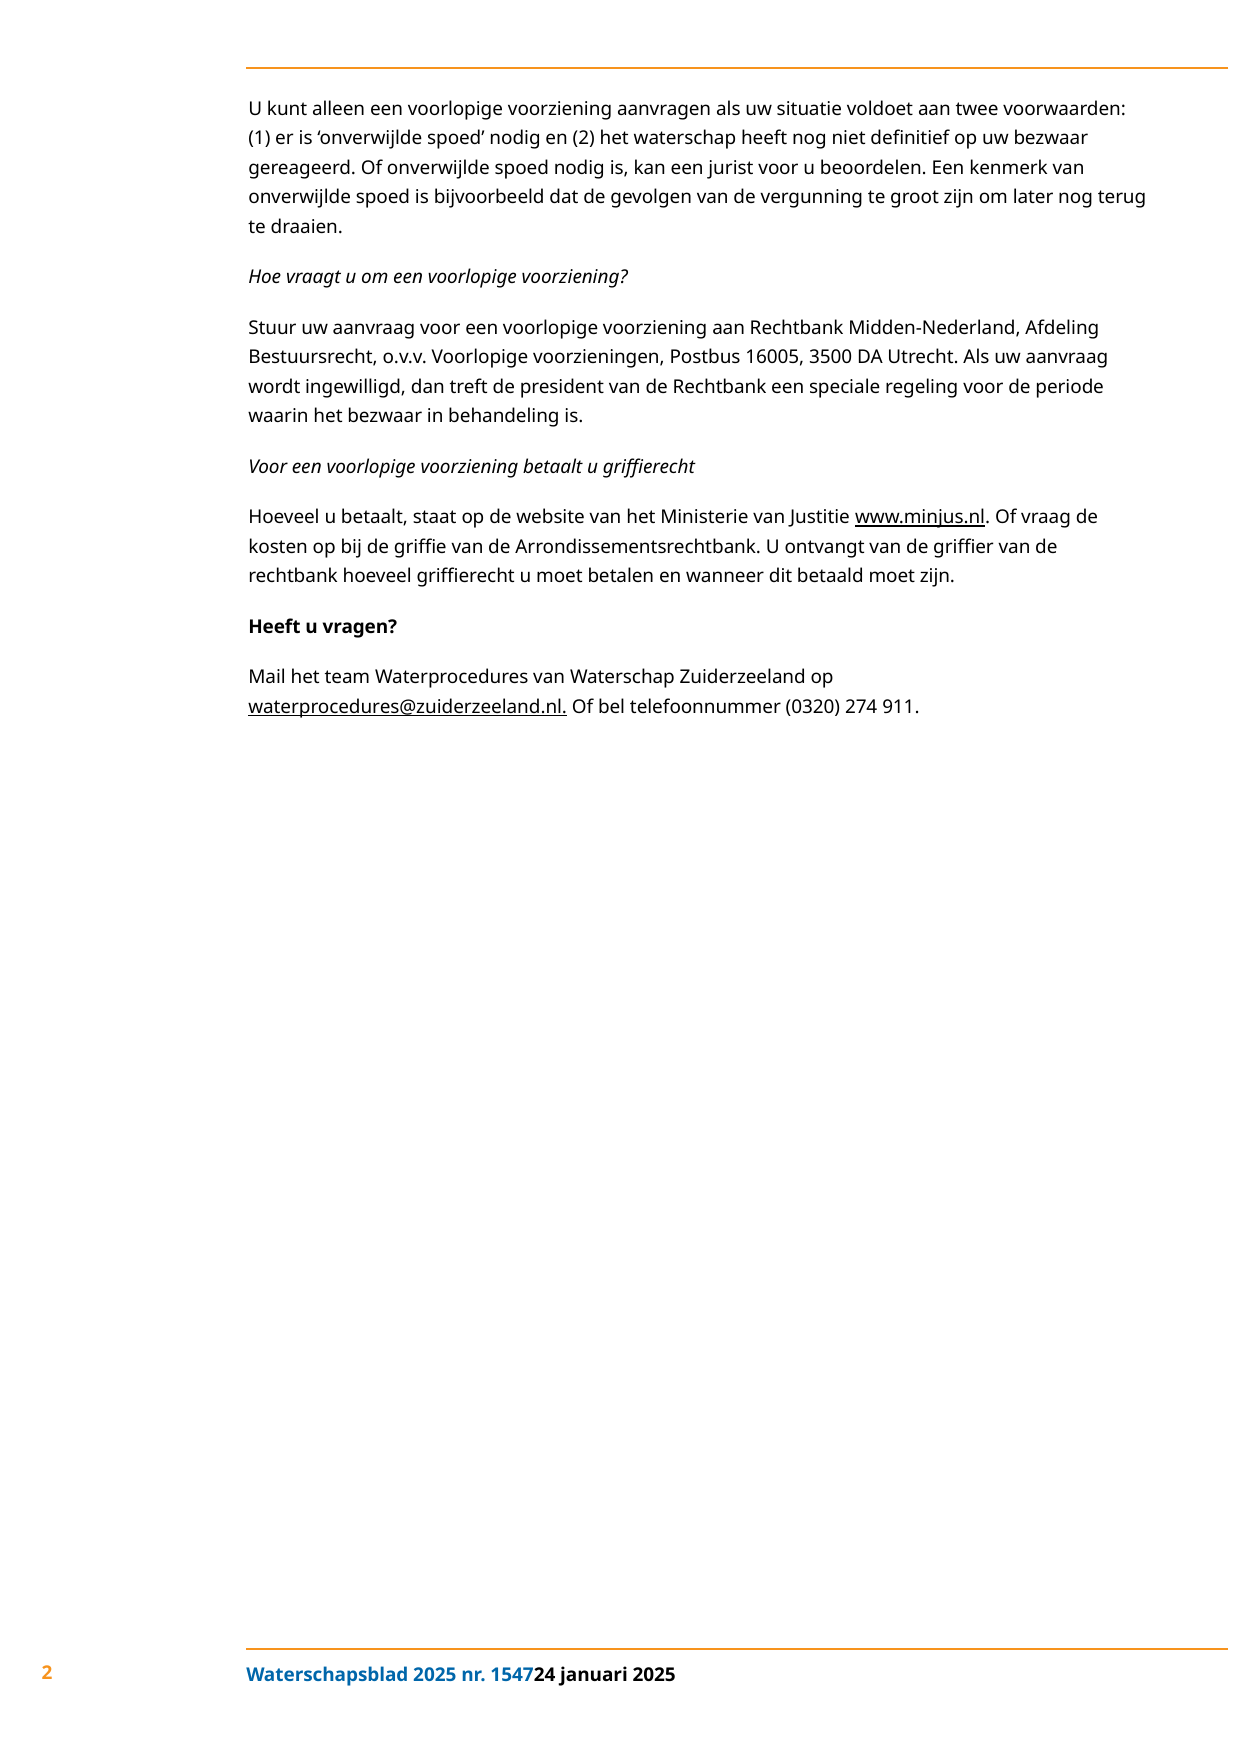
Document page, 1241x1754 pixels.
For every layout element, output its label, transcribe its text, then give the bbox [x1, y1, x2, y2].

text Stuur uw aanvraag voor een voorlopige voorziening aan Rechtbank Midden-Nederland, Afdeling Bestuursrecht, o.v.v. Voorlopige voorzieningen, Postbus 16005, 3500 DA Utrecht. Als uw aanvraag wordt ingewilligd, dan treft de president van de Rechtbank een speciale regeling voor de periode waarin het bezwaar in behandeling is. [248, 314, 1152, 428]
picture [41, 47, 231, 172]
text Hoeveel u betaalt, staat op de website van het Ministerie van Justitie www.minjus.nl. Of vraag de kosten op bij de griffie van de Arrondissementsrechtbank. U ontvangt van de griffier van de rechtbank hoeveel griffierecht u moet betalen en wanneer dit betaald moet zijn. [248, 503, 1152, 588]
text Heeft u vragen? [248, 613, 1152, 639]
text U kunt alleen een voorlopige voorziening aanvragen als uw situatie voldoet aan twee voorwaarden: (1) er is ‘onverwijlde spoed’ nodig en (2) het waterschap heeft nog niet definitief op uw bezwaar gereageerd. Of onverwijlde spoed nodig is, kan een jurist voor u beoordelen. Een kenmerk van onverwijlde spoed is bijvoorbeeld dat de gevolgen van de vergunning te groot zijn om later nog terug te draaien. [248, 95, 1152, 239]
text Mail het team Waterprocedures van Waterschap Zuiderzeeland op waterprocedures@zuiderzeeland.nl. Of bel telefoonnummer (0320) 274 911. [248, 663, 1152, 719]
text Hoe vraagt u om een voorlopige voorziening? [248, 263, 1152, 289]
text Voor een voorlopige voorziening betaalt u griffierecht [248, 453, 1152, 479]
